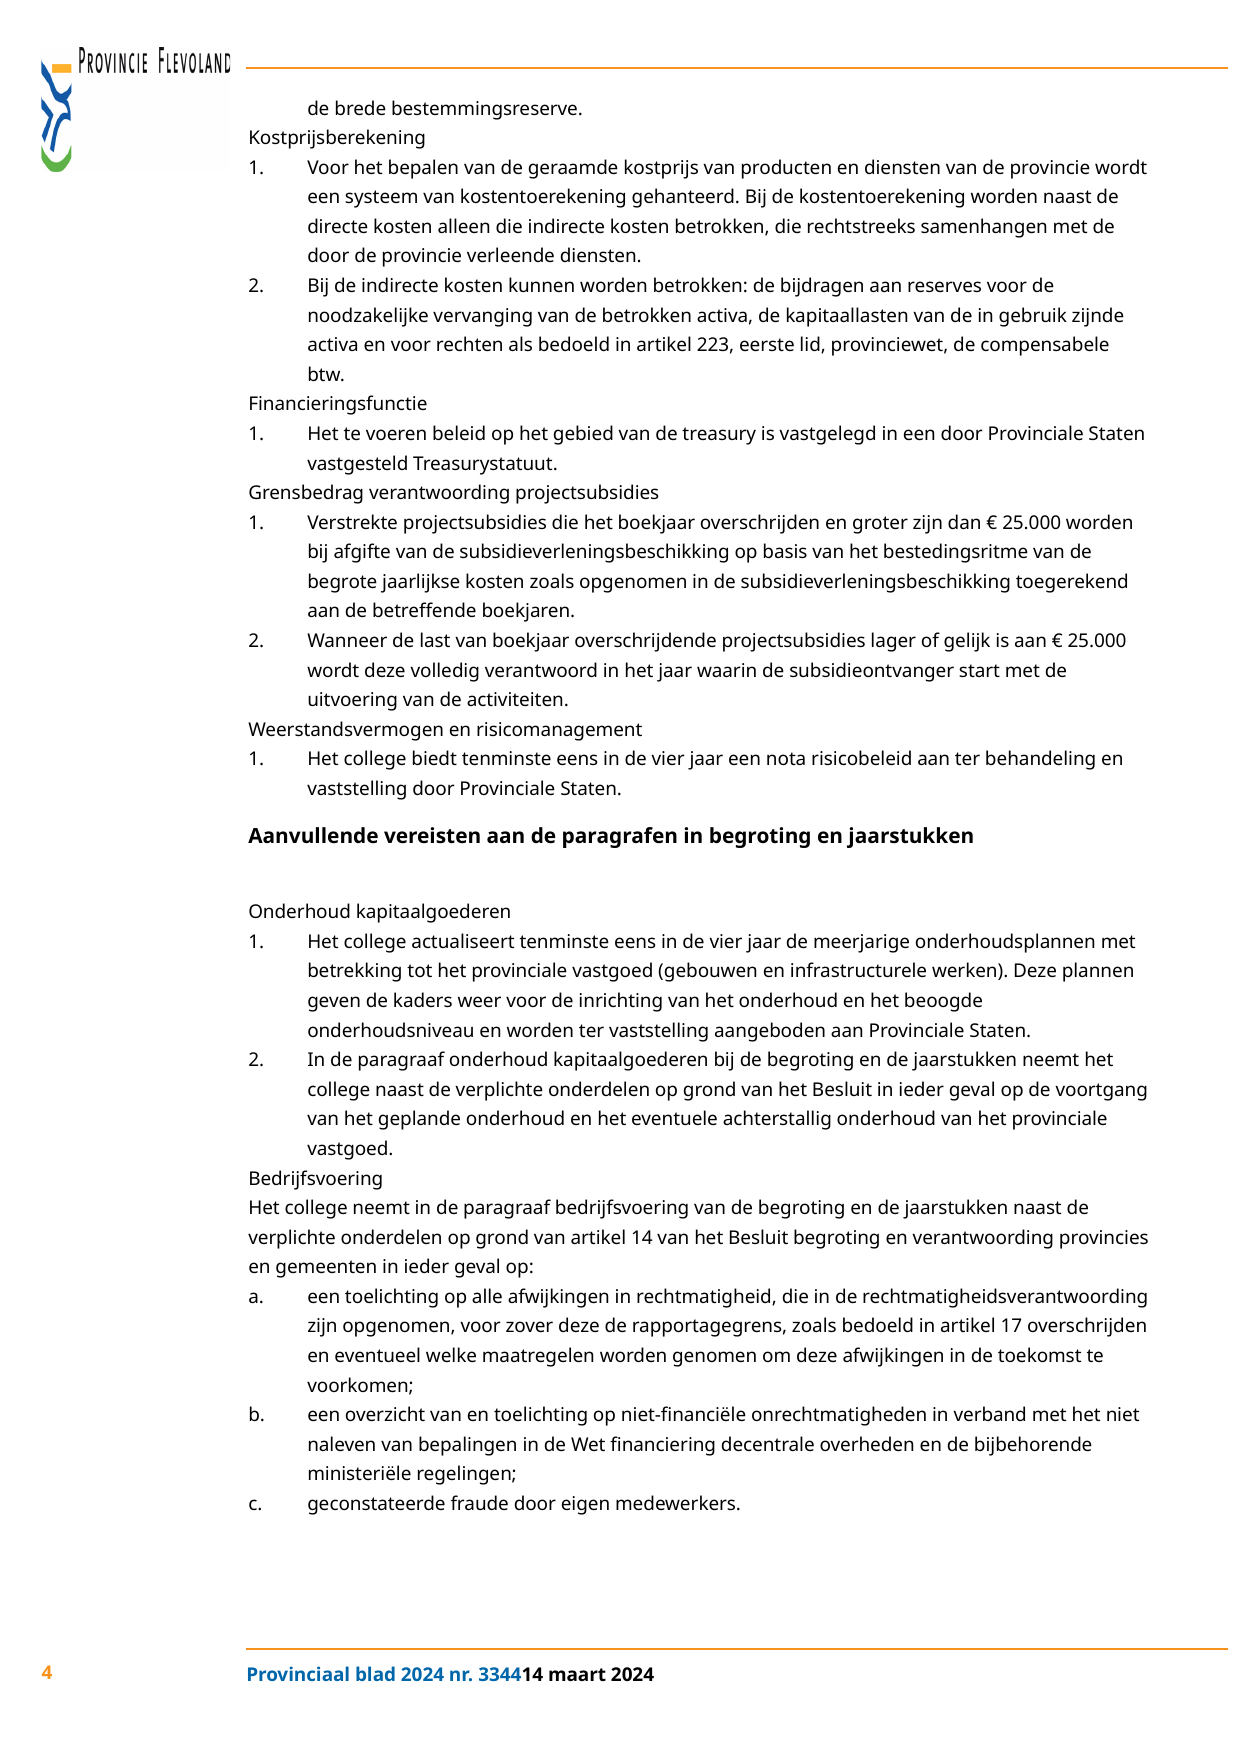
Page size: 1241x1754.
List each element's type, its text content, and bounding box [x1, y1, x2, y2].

list een toelichting op alle afwijkingen in rechtmatigheid, die in de rechtmatigheidsverantwoording zijn opgenomen, voor zover deze de rapportagegrens, zoals bedoeld in artikel 17 overschrijden en eventueel welke maatregelen worden genomen om deze afwijkingen in de toekomst te voorkomen; [248, 1283, 1152, 1398]
list Voor het bepalen van de geraamde kostprijs van producten en diensten van de provincie wordt een systeem van kostentoerekening gehanteerd. Bij de kostentoerekening worden naast de directe kosten alleen die indirecte kosten betrokken, die rechtstreeks samenhangen met de door de provincie verleende diensten. [248, 154, 1152, 268]
list In de paragraaf onderhoud kapitaalgoederen bij de begroting en de jaarstukken neemt het college naast de verplichte onderdelen op grond van het Besluit in ieder geval op de voortgang van het geplande onderhoud en het eventuele achterstallig onderhoud van het provinciale vastgoed. [248, 1046, 1152, 1161]
list Het college biedt tenminste eens in de vier jaar een nota risicobeleid aan ter behandeling en vaststelling door Provinciale Staten. [248, 746, 1152, 801]
text Aanvullende vereisten aan de paragrafen in begroting en jaarstukken [248, 821, 1152, 849]
list Het college actualiseert tenminste eens in de vier jaar de meerjarige onderhoudsplannen met betrekking tot het provinciale vastgoed (gebouwen en infrastructurele werken). Deze plannen geven de kaders weer voor de inrichting van het onderhoud en het beoogde onderhoudsniveau en worden ter vaststelling aangeboden aan Provinciale Staten. [248, 928, 1152, 1043]
text Financieringsfunctie [248, 391, 1152, 416]
list Verstrekte projectsubsidies die het boekjaar overschrijden en groter zijn dan € 25.000 worden bij afgifte van de subsidieverleningsbeschikking op basis van het bestedingsritme van de begrote jaarlijkse kosten zoals opgenomen in de subsidieverleningsbeschikking toegerekend aan de betreffende boekjaren. [248, 509, 1152, 623]
text Weerstandsvermogen en risicomanagement [248, 716, 1152, 742]
text Grensbedrag verantwoording projectsubsidies [248, 479, 1152, 505]
list Het te voeren beleid op het gebied van de treasury is vastgelegd in een door Provinciale Staten vastgesteld Treasurystatuut. [248, 420, 1152, 476]
list Wanneer de last van boekjaar overschrijdende projectsubsidies lager of gelijk is aan € 25.000 wordt deze volledig verantwoord in het jaar waarin de subsidieontvanger start met de uitvoering van de activiteiten. [248, 627, 1152, 712]
list Bij de indirecte kosten kunnen worden betrokken: de bijdragen aan reserves voor de noodzakelijke vervanging van de betrokken activa, de kapitaallasten van de in gebruik zijnde activa en voor rechten als bedoeld in artikel 223, eerste lid, provinciewet, de compensabele btw. [248, 272, 1152, 387]
text Bedrijfsvoering [248, 1165, 1152, 1191]
list geconstateerde fraude door eigen medewerkers. [248, 1490, 1152, 1516]
text Kostprijsberekening [248, 124, 1152, 150]
text Onderhoud kapitaalgoederen [248, 898, 1152, 924]
list de brede bestemmingsreserve. [248, 95, 1152, 121]
list een overzicht van en toelichting op niet-financiële onrechtmatigheden in verband met het niet naleven van bepalingen in de Wet financiering decentrale overheden en de bijbehorende ministeriële regelingen; [248, 1401, 1152, 1486]
text Het college neemt in de paragraaf bedrijfsvoering van de begroting en de jaarstukken naast de verplichte onderdelen op grond van artikel 14 van het Besluit begroting en verantwoording provincies en gemeenten in ieder geval op: [248, 1194, 1152, 1279]
picture [41, 47, 231, 172]
